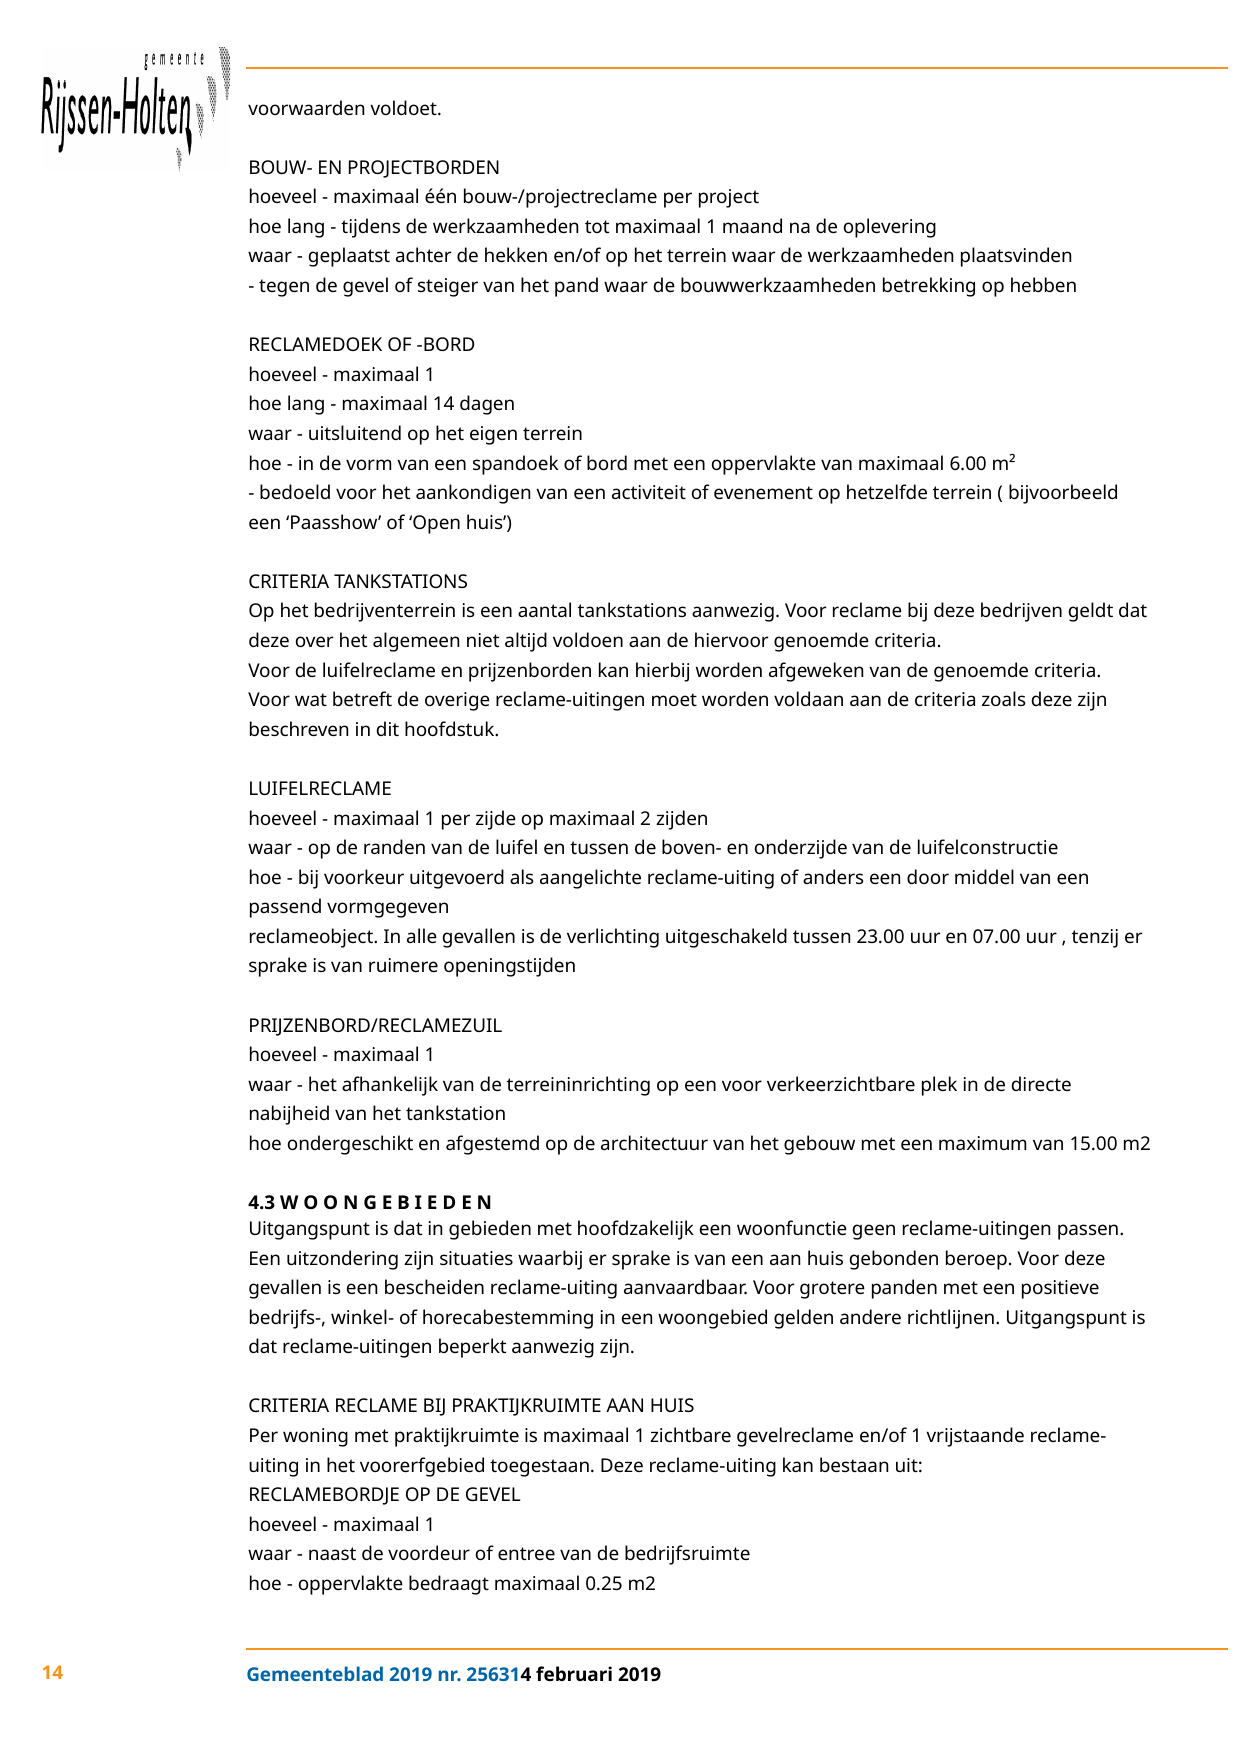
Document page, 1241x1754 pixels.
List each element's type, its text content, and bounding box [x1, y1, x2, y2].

text hoeveel - maximaal 1 [248, 1041, 1152, 1067]
text voorwaarden voldoet. [248, 95, 1152, 121]
text hoe lang - tijdens de werkzaamheden tot maximaal 1 maand na de oplevering [248, 213, 1152, 239]
text Op het bedrijventerrein is een aantal tankstations aanwezig. Voor reclame bij deze bedrijven geldt dat deze over het algemeen niet altijd voldoen aan de hiervoor genoemde criteria. [248, 598, 1152, 653]
text hoeveel - maximaal 1 per zijde op maximaal 2 zijden [248, 805, 1152, 831]
text RECLAMEBORDJE OP DE GEVEL [248, 1481, 1152, 1507]
text Per woning met praktijkruimte is maximaal 1 zichtbare gevelreclame en/of 1 vrijstaande reclame-uiting in het voorerfgebied toegestaan. Deze reclame-uiting kan bestaan uit: [248, 1422, 1152, 1477]
text BOUW- EN PROJECTBORDEN [248, 154, 1152, 180]
text RECLAMEDOEK OF -BORD [248, 331, 1152, 357]
text LUIFELRECLAME [248, 775, 1152, 801]
text waar - uitsluitend op het eigen terrein [248, 420, 1152, 446]
text hoe - oppervlakte bedraagt maximaal 0.25 m2 [248, 1570, 1152, 1596]
text reclameobject. In alle gevallen is de verlichting uitgeschakeld tussen 23.00 uur en 07.00 uur , tenzij er sprake is van ruimere openingstijden [248, 923, 1152, 978]
text Voor wat betreft de overige reclame-uitingen moet worden voldaan aan de criteria zoals deze zijn beschreven in dit hoofdstuk. [248, 686, 1152, 742]
text 4.3 W O O N G E B I E D E N [248, 1189, 1152, 1215]
text CRITERIA TANKSTATIONS [248, 568, 1152, 594]
text waar - geplaatst achter de hekken en/of op het terrein waar de werkzaamheden plaatsvinden [248, 243, 1152, 268]
text hoe - in de vorm van een spandoek of bord met een oppervlakte van maximaal 6.00 m² [248, 450, 1152, 476]
text Voor de luifelreclame en prijzenborden kan hierbij worden afgeweken van de genoemde criteria. [248, 657, 1152, 683]
text waar - op de randen van de luifel en tussen de boven- en onderzijde van de luifelconstructie [248, 834, 1152, 860]
picture [41, 47, 231, 172]
text Uitgangspunt is dat in gebieden met hoofdzakelijk een woonfunctie geen reclame-uitingen passen. Een uitzondering zijn situaties waarbij er sprake is van een aan huis gebonden beroep. Voor deze gevallen is een bescheiden reclame-uiting aanvaardbaar. Voor grotere panden met een positieve bedrijfs-, winkel- of horecabestemming in een woongebied gelden andere richtlijnen. Uitgangspunt is dat reclame-uitingen beperkt aanwezig zijn. [248, 1215, 1152, 1359]
text hoe ondergeschikt en afgestemd op de architectuur van het gebouw met een maximum van 15.00 m2 [248, 1130, 1152, 1156]
text hoe - bij voorkeur uitgevoerd als aangelichte reclame-uiting of anders een door middel van een passend vormgegeven [248, 864, 1152, 919]
text CRITERIA RECLAME BIJ PRAKTIJKRUIMTE AAN HUIS [248, 1393, 1152, 1418]
text waar - naast de voordeur of entree van de bedrijfsruimte [248, 1541, 1152, 1566]
text - tegen de gevel of steiger van het pand waar de bouwwerkzaamheden betrekking op hebben [248, 272, 1152, 298]
text PRIJZENBORD/RECLAMEZUIL [248, 1012, 1152, 1038]
text hoeveel - maximaal 1 [248, 361, 1152, 387]
text hoeveel - maximaal één bouw-/projectreclame per project [248, 183, 1152, 209]
text hoe lang - maximaal 14 dagen [248, 391, 1152, 416]
text waar - het afhankelijk van de terreininrichting op een voor verkeerzichtbare plek in de directe nabijheid van het tankstation [248, 1071, 1152, 1126]
text - bedoeld voor het aankondigen van een activiteit of evenement op hetzelfde terrein ( bijvoorbeeld een ‘Paasshow’ of ‘Open huis’) [248, 479, 1152, 535]
text hoeveel - maximaal 1 [248, 1511, 1152, 1537]
